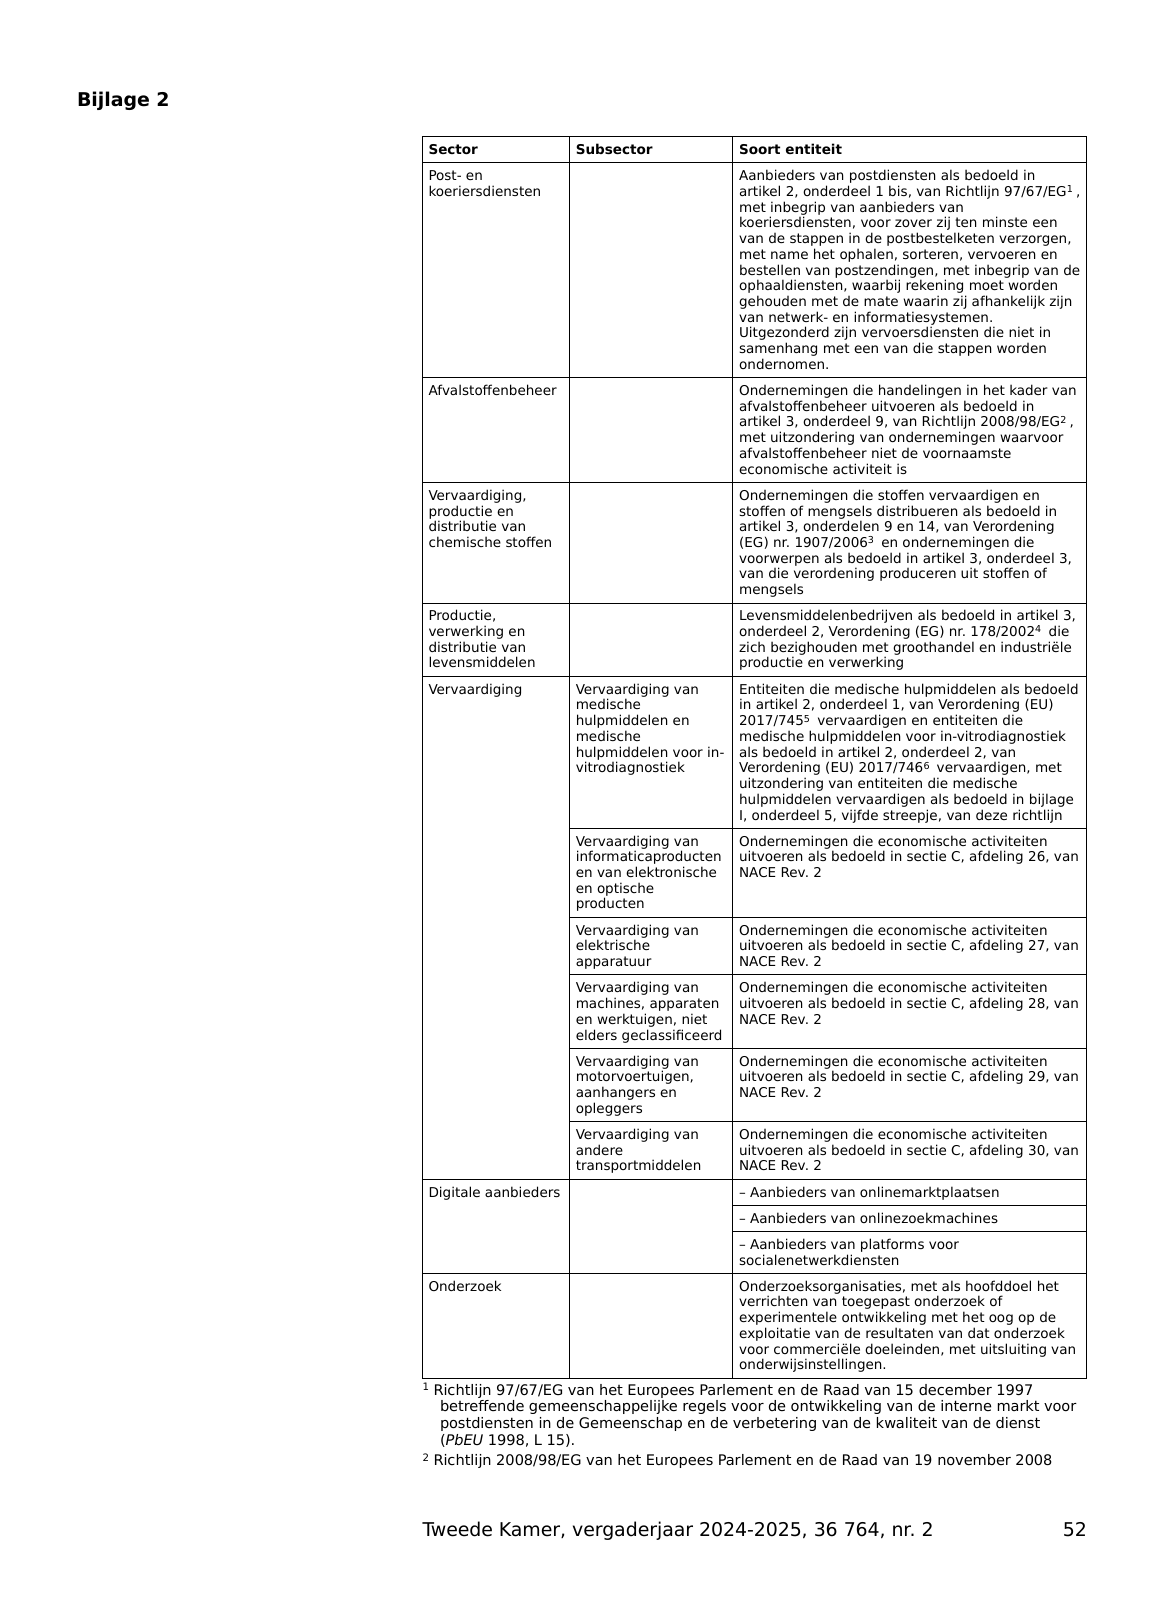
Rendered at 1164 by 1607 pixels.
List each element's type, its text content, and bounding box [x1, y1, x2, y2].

table_cell Vervaardiging van motorvoertuigen, aanhangers en opleggers [570, 1049, 732, 1121]
table_cell Ondernemingen die handelingen in het kader van afvalstoffenbeheer uitvoeren als bedoeld in artikel 3, onderdeel 9, van Richtlijn 2008/98/EG2, met uitzondering van ondernemingen waarvoor afvalstoffenbeheer niet de voornaamste economische activiteit is [733, 378, 1086, 482]
table_cell Vervaardiging van informaticaproducten en van elektronische en optische producten [570, 829, 732, 917]
table_cell [570, 378, 732, 482]
table_cell 1 Richtlijn 97/67/EG van het Europees Parlement en de Raad van 15 december 1997 betreffende gemeenschappelijke regels voor de ontwikkeling van de interne markt voor postdiensten in de Gemeenschap en de verbetering van de kwaliteit van de dienst (PbEU 1998, L 15). 2 Richtlijn 2008/98/EG van het Europees Parlement en de Raad van 19 november 2008 [422, 1379, 1087, 1469]
table_cell – Aanbieders van onlinemarktplaatsen [733, 1180, 1086, 1205]
table_cell Vervaardiging van medische hulpmiddelen en medische hulpmiddelen voor in-vitrodiagnostiek [570, 677, 732, 828]
table_cell Ondernemingen die economische activiteiten uitvoeren als bedoeld in sectie C, afdeling 28, van NACE Rev. 2 [733, 975, 1086, 1048]
table_cell Ondernemingen die stoffen vervaardigen en stoffen of mengsels distribueren als bedoeld in artikel 3, onderdelen 9 en 14, van Verordening (EG) nr. 1907/20063 en ondernemingen die voorwerpen als bedoeld in artikel 3, onderdeel 3, van die verordening produceren uit stoffen of mengsels [733, 483, 1086, 602]
table_cell [570, 604, 732, 676]
table_cell Vervaardiging van machines, apparaten en werktuigen, niet elders geclassificeerd [570, 975, 732, 1048]
table_cell Vervaardiging van elektrische apparatuur [570, 918, 732, 974]
table_cell Productie, verwerking en distributie van levensmiddelen [423, 604, 569, 676]
table_cell [570, 1274, 732, 1378]
table_cell [570, 1180, 732, 1273]
table_cell – Aanbieders van onlinezoekmachines [733, 1206, 1086, 1231]
table_cell [570, 163, 732, 377]
table_cell Ondernemingen die economische activiteiten uitvoeren als bedoeld in sectie C, afdeling 26, van NACE Rev. 2 [733, 829, 1086, 917]
table_cell Vervaardiging van andere transportmiddelen [570, 1122, 732, 1179]
table_header Soort entiteit [733, 137, 1086, 162]
table_cell Vervaardiging, productie en distributie van chemische stoffen [423, 483, 569, 602]
table_cell Ondernemingen die economische activiteiten uitvoeren als bedoeld in sectie C, afdeling 27, van NACE Rev. 2 [733, 918, 1086, 974]
table_cell Entiteiten die medische hulpmiddelen als bedoeld in artikel 2, onderdeel 1, van Verordening (EU) 2017/7455 vervaardigen en entiteiten die medische hulpmiddelen voor in-vitrodiagnostiek als bedoeld in artikel 2, onderdeel 2, van Verordening (EU) 2017/7466 vervaardigen, met uitzondering van entiteiten die medische hulpmiddelen vervaardigen als bedoeld in bijlage I, onderdeel 5, vijfde streepje, van deze richtlijn [733, 677, 1086, 828]
subtitle Bijlage 2 [77, 89, 1087, 111]
table_cell Onderzoek [423, 1274, 569, 1378]
table_header Subsector [570, 137, 732, 162]
table_cell Levensmiddelenbedrijven als bedoeld in artikel 3, onderdeel 2, Verordening (EG) nr. 178/20024 die zich bezighouden met groothandel en industriële productie en verwerking [733, 604, 1086, 676]
table_cell Aanbieders van postdiensten als bedoeld in artikel 2, onderdeel 1 bis, van Richtlijn 97/67/EG1, met inbegrip van aanbieders van koeriersdiensten, voor zover zij ten minste een van de stappen in de postbestelketen verzorgen, met name het ophalen, sorteren, vervoeren en bestellen van postzendingen, met inbegrip van de ophaaldiensten, waarbij rekening moet worden gehouden met de mate waarin zij afhankelijk zijn van netwerk- en informatiesystemen. Uitgezonderd zijn vervoersdiensten die niet in samenhang met een van die stappen worden ondernomen. [733, 163, 1086, 377]
table_cell [570, 483, 732, 602]
table_cell Digitale aanbieders [423, 1180, 569, 1273]
table_cell Post- en koeriersdiensten [423, 163, 569, 377]
table_cell Onderzoeksorganisaties, met als hoofddoel het verrichten van toegepast onderzoek of experimentele ontwikkeling met het oog op de exploitatie van de resultaten van dat onderzoek voor commerciële doeleinden, met uitsluiting van onderwijsinstellingen. [733, 1274, 1086, 1378]
table_cell Vervaardiging [423, 677, 569, 1179]
table_cell Ondernemingen die economische activiteiten uitvoeren als bedoeld in sectie C, afdeling 30, van NACE Rev. 2 [733, 1122, 1086, 1179]
table_header Sector [423, 137, 569, 162]
table_cell Afvalstoffenbeheer [423, 378, 569, 482]
table_cell – Aanbieders van platforms voor socialenetwerkdiensten [733, 1232, 1086, 1273]
table_cell Ondernemingen die economische activiteiten uitvoeren als bedoeld in sectie C, afdeling 29, van NACE Rev. 2 [733, 1049, 1086, 1121]
